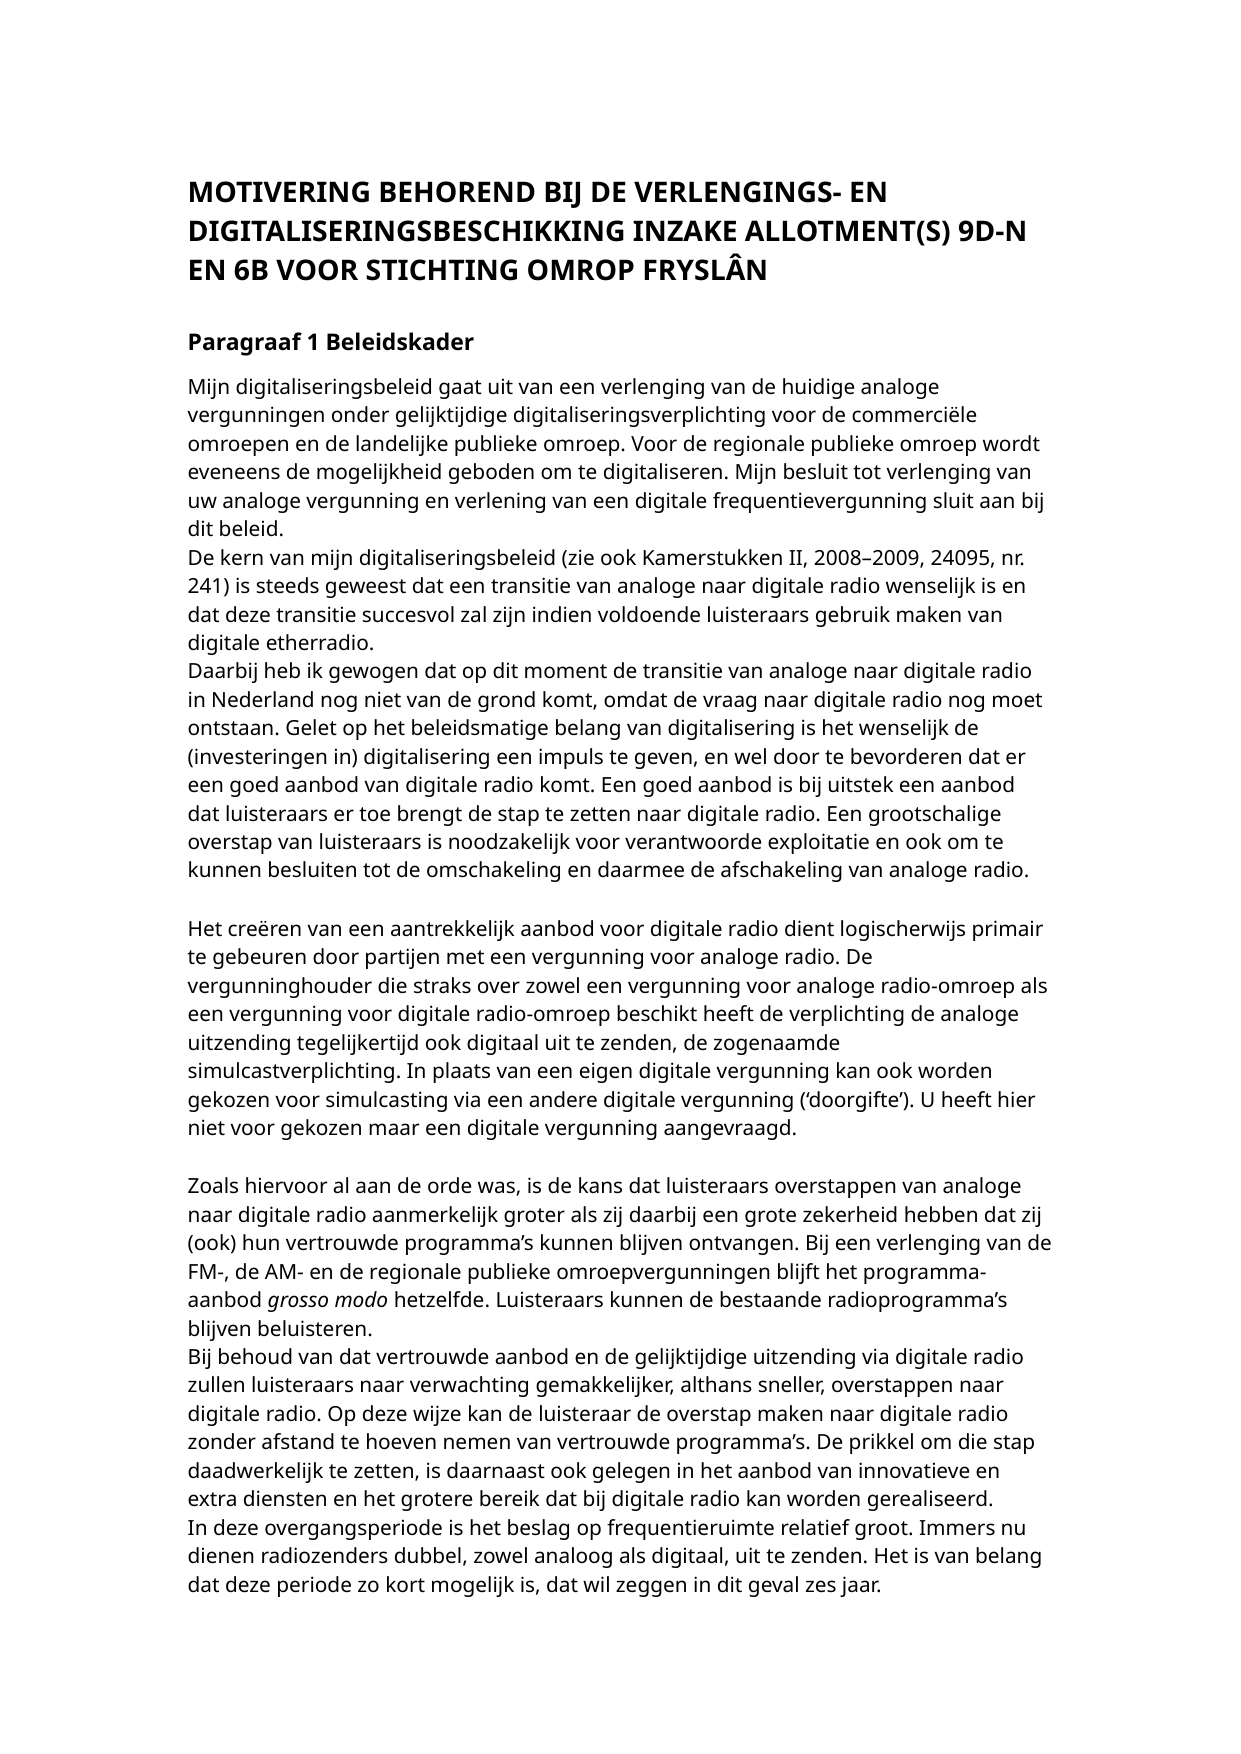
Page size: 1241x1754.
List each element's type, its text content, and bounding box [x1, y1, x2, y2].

text Het creëren van een aantrekkelijk aanbod voor digitale radio dient logischerwijs primair te gebeuren door partijen met een vergunning voor analoge radio. De vergunninghouder die straks over zowel een vergunning voor analoge radio-omroep als een vergunning voor digitale radio-omroep beschikt heeft de verplichting de analoge uitzending tegelijkertijd ook digitaal uit te zenden, de zogenaamde simulcastverplichting. In plaats van een eigen digitale vergunning kan ook worden gekozen voor simulcasting via een andere digitale vergunning (‘doorgifte’). U heeft hier niet voor gekozen maar een digitale vergunning aangevraagd. [187, 914, 1053, 1142]
text Bij behoud van dat vertrouwde aanbod en de gelijktijdige uitzending via digitale radio zullen luisteraars naar verwachting gemakkelijker, althans sneller, overstappen naar digitale radio. Op deze wijze kan de luisteraar de overstap maken naar digitale radio zonder afstand te hoeven nemen van vertrouwde programma’s. De prikkel om die stap daadwerkelijk te zetten, is daarnaast ook gelegen in het aanbod van innovatieve en extra diensten en het grotere bereik dat bij digitale radio kan worden gerealiseerd. [187, 1342, 1053, 1513]
text Mijn digitaliseringsbeleid gaat uit van een verlenging van de huidige analoge vergunningen onder gelijktijdige digitaliseringsverplichting voor de commerciële omroepen en de landelijke publieke omroep. Voor de regionale publieke omroep wordt eveneens de mogelijkheid geboden om te digitaliseren. Mijn besluit tot verlenging van uw analoge vergunning en verlening van een digitale frequentievergunning sluit aan bij dit beleid. [187, 372, 1053, 543]
text De kern van mijn digitaliseringsbeleid (zie ook Kamerstukken II, 2008–2009, 24095, nr. 241) is steeds geweest dat een transitie van analoge naar digitale radio wenselijk is en dat deze transitie succesvol zal zijn indien voldoende luisteraars gebruik maken van digitale etherradio. [187, 543, 1053, 657]
text Zoals hiervoor al aan de orde was, is de kans dat luisteraars overstappen van analoge naar digitale radio aanmerkelijk groter als zij daarbij een grote zekerheid hebben dat zij (ook) hun vertrouwde programma’s kunnen blijven ontvangen. Bij een verlenging van de FM-, de AM- en de regionale publieke omroepvergunningen blijft het programma-aanbod grosso modo hetzelfde. Luisteraars kunnen de bestaande radioprogramma’s blijven beluisteren. [187, 1172, 1053, 1342]
text Daarbij heb ik gewogen dat op dit moment de transitie van analoge naar digitale radio in Nederland nog niet van de grond komt, omdat de vraag naar digitale radio nog moet ontstaan. Gelet op het beleidsmatige belang van digitalisering is het wenselijk de (investeringen in) digitalisering een impuls te geven, en wel door te bevorderen dat er een goed aanbod van digitale radio komt. Een goed aanbod is bij uitstek een aanbod dat luisteraars er toe brengt de stap te zetten naar digitale radio. Een grootschalige overstap van luisteraars is noodzakelijk voor verantwoorde exploitatie en ook om te kunnen besluiten tot de omschakeling en daarmee de afschakeling van analoge radio. [187, 657, 1053, 884]
subtitle MOTIVERING BEHOREND BIJ DE VERLENGINGS- EN DIGITALISERINGSBESCHIKKING INZAKE ALLOTMENT(S) 9D-N EN 6B VOOR STICHTING OMROP FRYSLÂN [187, 172, 1053, 288]
subtitle Paragraaf 1 Beleidskader [187, 326, 1053, 357]
text In deze overgangsperiode is het beslag op frequentieruimte relatief groot. Immers nu dienen radiozenders dubbel, zowel analoog als digitaal, uit te zenden. Het is van belang dat deze periode zo kort mogelijk is, dat wil zeggen in dit geval zes jaar. [187, 1513, 1053, 1598]
